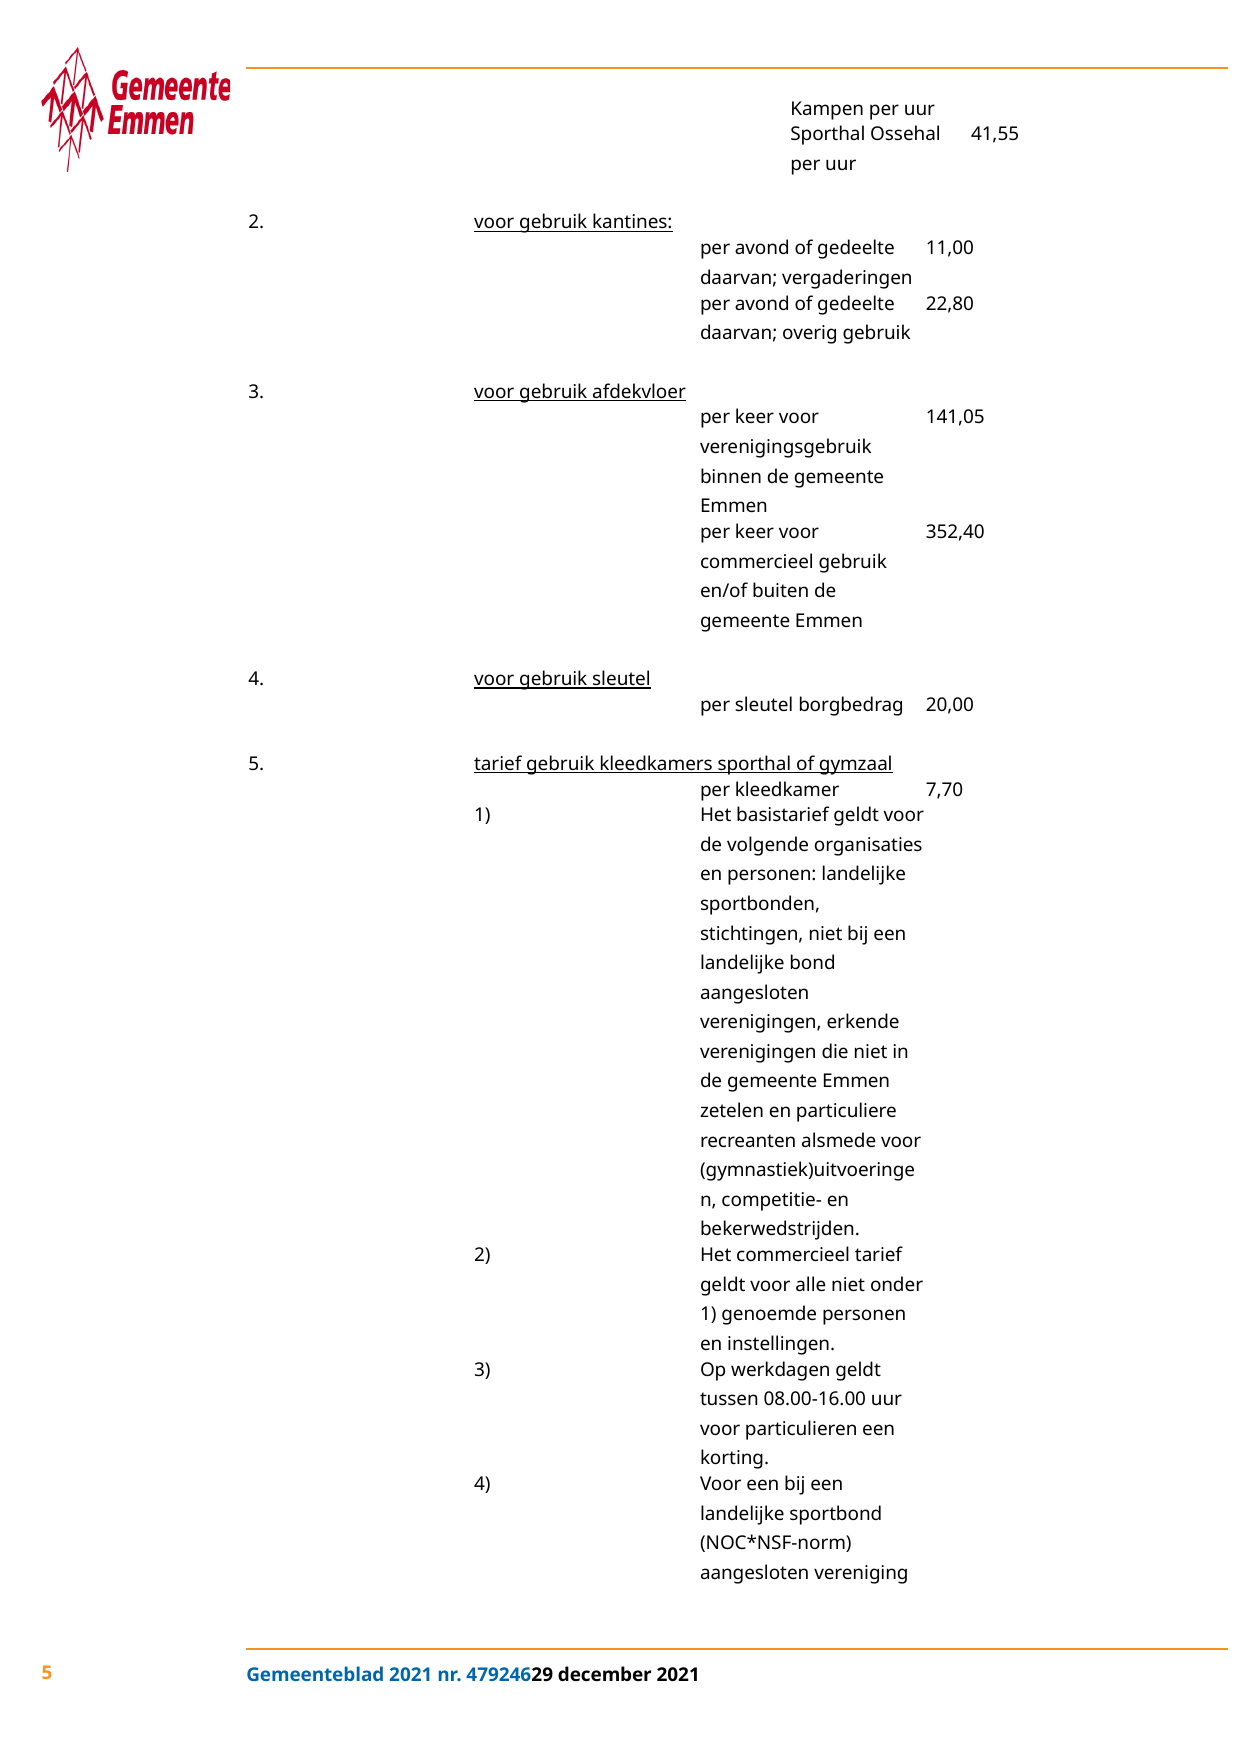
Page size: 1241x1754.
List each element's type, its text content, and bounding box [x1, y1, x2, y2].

table_cell Kampen per uur [790, 95, 971, 121]
table_cell [248, 121, 429, 176]
table_cell [248, 1356, 474, 1470]
table_cell 22,80 [926, 290, 1152, 345]
table_cell Voor een bij een landelijke sportbond (NOC*NSF-norm) aangesloten vereniging [700, 1470, 926, 1585]
picture [41, 47, 231, 172]
table_cell [474, 290, 700, 345]
table_cell per sleutel borgbedrag [700, 691, 926, 717]
table_cell 41,55 [971, 121, 1152, 176]
table_cell 141,05 [926, 404, 1152, 518]
table_cell 1) [474, 801, 700, 1241]
table_header 3. [248, 378, 474, 404]
table_cell [429, 95, 609, 121]
table_cell per keer voor verenigingsgebruik binnen de gemeente Emmen [700, 404, 926, 518]
table_cell 4) [474, 1470, 700, 1585]
table_cell [926, 1356, 1152, 1470]
table_cell [474, 404, 700, 518]
table_header 2. [248, 209, 474, 234]
table_cell [474, 776, 700, 801]
table_cell [474, 691, 700, 717]
table_cell Op werkdagen geldt tussen 08.00-16.00 uur voor particulieren een korting. [700, 1356, 926, 1470]
table_cell [926, 801, 1152, 1241]
table_cell [248, 95, 429, 121]
table_cell [248, 691, 474, 717]
table_cell Het basistarief geldt voor de volgende organisaties en personen: landelijke sportbonden, stichtingen, niet bij een landelijke bond aangesloten verenigingen, erkende verenigingen die niet in de gemeente Emmen zetelen en particuliere recreanten alsmede voor (gymnastiek)uitvoeringen, competitie- en bekerwedstrijden. [700, 801, 926, 1241]
table_cell [248, 404, 474, 518]
table_cell [248, 776, 474, 801]
table_cell [474, 518, 700, 633]
table_cell per kleedkamer [700, 776, 926, 801]
table_cell [474, 235, 700, 290]
table_header tarief gebruik kleedkamers sporthal of gymzaal [474, 750, 1152, 776]
table_cell per keer voor commercieel gebruik en/of buiten de gemeente Emmen [700, 518, 926, 633]
table_cell [248, 1470, 474, 1585]
table_cell 7,70 [926, 776, 1152, 801]
table_header 5. [248, 750, 474, 776]
table_cell [609, 121, 790, 176]
table_cell [248, 290, 474, 345]
table_cell [248, 1241, 474, 1356]
table_cell 352,40 [926, 518, 1152, 633]
table_cell Het commercieel tarief geldt voor alle niet onder 1) genoemde personen en instellingen. [700, 1241, 926, 1356]
table_cell 3) [474, 1356, 700, 1470]
table_header 4. [248, 666, 474, 691]
table_cell per avond of gedeelte daarvan; overig gebruik [700, 290, 926, 345]
table_cell 11,00 [926, 235, 1152, 290]
table_cell [926, 1470, 1152, 1585]
table_cell [429, 121, 609, 176]
table_cell [926, 1241, 1152, 1356]
table_cell [248, 235, 474, 290]
table_cell [248, 518, 474, 633]
table_header voor gebruik kantines: [474, 209, 1152, 234]
table_cell Sporthal Ossehal per uur [790, 121, 971, 176]
table_cell 20,00 [926, 691, 1152, 717]
table_cell per avond of gedeelte daarvan; vergaderingen [700, 235, 926, 290]
table_cell [609, 95, 790, 121]
table_header voor gebruik afdekvloer [474, 378, 1152, 404]
table_cell 2) [474, 1241, 700, 1356]
table_cell [971, 95, 1152, 121]
table_cell [248, 801, 474, 1241]
table_header voor gebruik sleutel [474, 666, 1152, 691]
